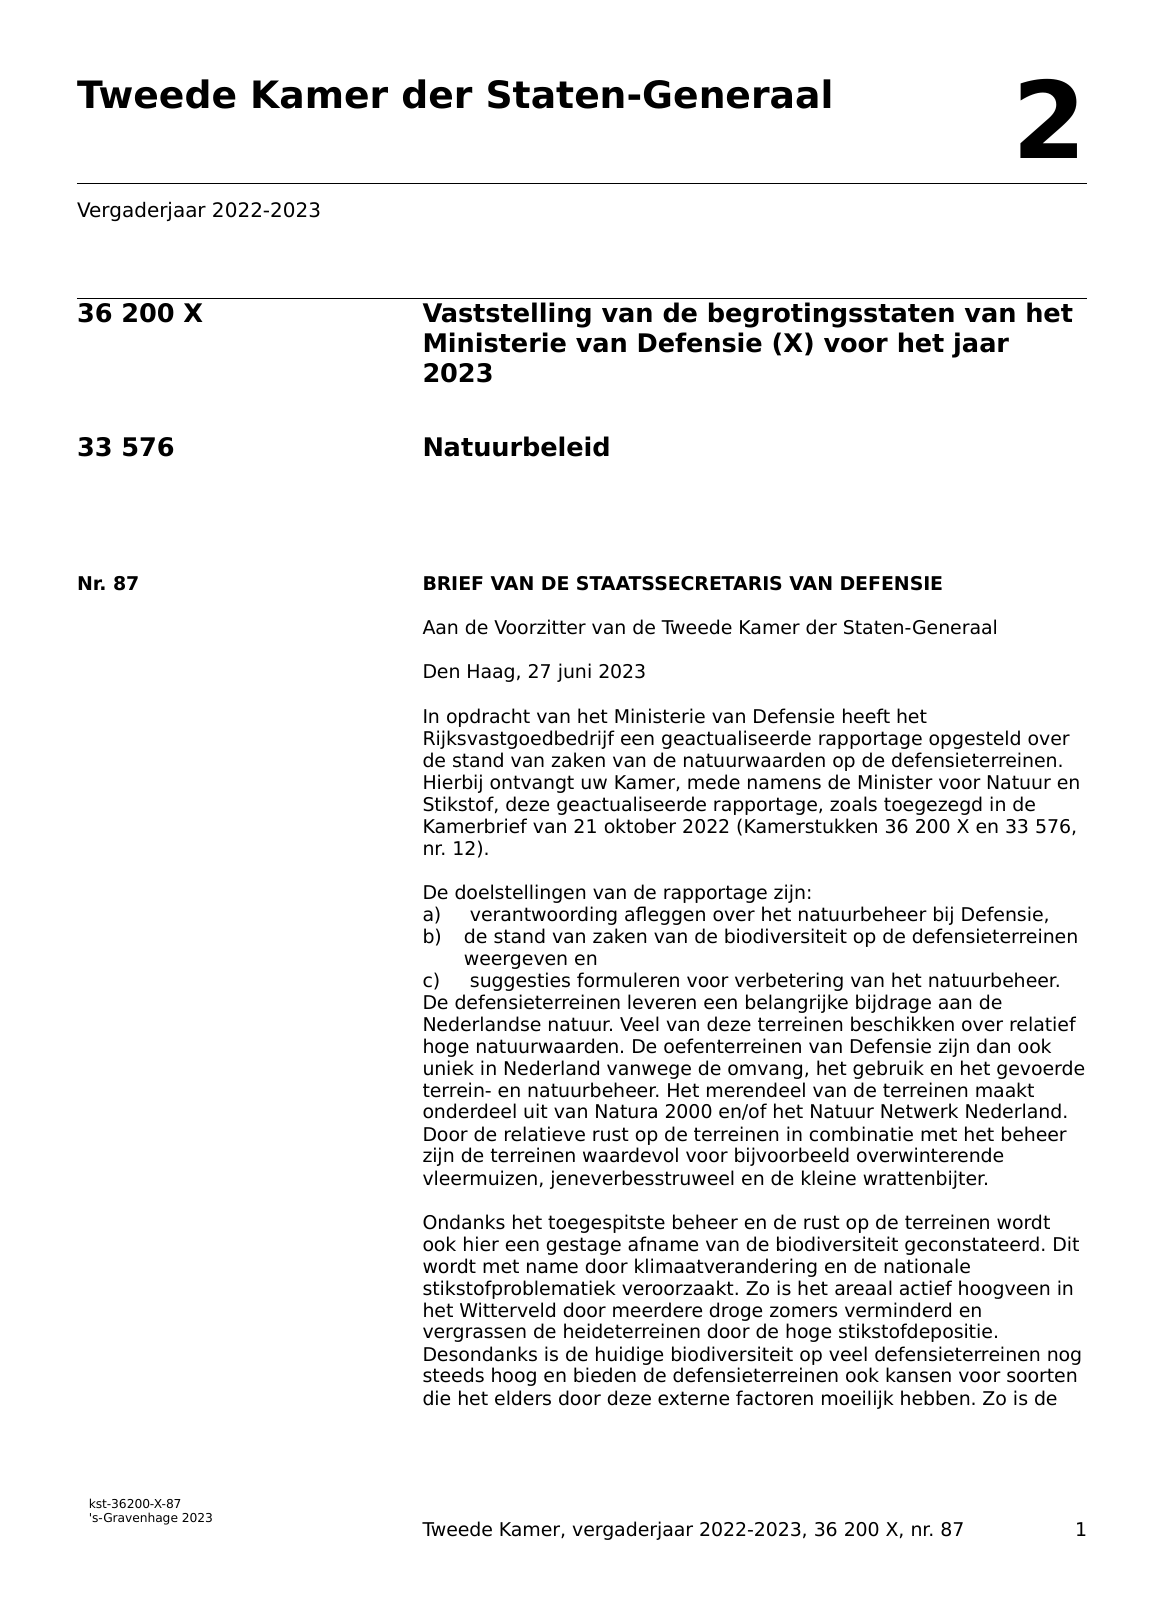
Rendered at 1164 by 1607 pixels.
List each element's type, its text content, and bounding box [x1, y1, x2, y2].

text De doelstellingen van de rapportage zijn: [422, 882, 1087, 904]
text De defensieterreinen leveren een belangrijke bijdrage aan de Nederlandse natuur. Veel van deze terreinen beschikken over relatief hoge natuurwaarden. De oefenterreinen van Defensie zijn dan ook uniek in Nederland vanwege de omvang, het gebruik en het gevoerde terrein- en natuurbeheer. Het merendeel van de terreinen maakt onderdeel uit van Natura 2000 en/of het Natuur Netwerk Nederland. Door de relatieve rust op de terreinen in combinatie met het beheer zijn de terreinen waardevol voor bijvoorbeeld overwinterende vleermuizen, jeneverbesstruweel en de kleine wrattenbijter. [422, 992, 1087, 1189]
text b) de stand van zaken van de biodiversiteit op de defensieterreinen weergeven en [422, 926, 1087, 969]
table_header 2 [886, 59, 1087, 183]
table_cell Vergaderjaar 2022-2023 [77, 184, 1087, 298]
text a) verantwoording afleggen over het natuurbeheer bij Defensie, [422, 904, 1087, 926]
text In opdracht van het Ministerie van Defensie heeft het Rijksvastgoedbedrijf een geactualiseerde rapportage opgesteld over de stand van zaken van de natuurwaarden op de defensieterreinen. Hierbij ontvangt uw Kamer, mede namens de Minister voor Natuur en Stikstof, deze geactualiseerde rapportage, zoals toegezegd in de Kamerbrief van 21 oktober 2022 (Kamerstukken 36 200 X en 33 576, nr. 12). [422, 706, 1087, 859]
text 's-Gravenhage 2023 [88, 1511, 323, 1525]
text Ondanks het toegespitste beheer en de rust op de terreinen wordt ook hier een gestage afname van de biodiversiteit geconstateerd. Dit wordt met name door klimaatverandering en de nationale stikstofproblematiek veroorzaakt. Zo is het areaal actief hoogveen in het Witterveld door meerdere droge zomers verminderd en vergrassen de heideterreinen door de hoge stikstofdepositie. Desondanks is de huidige biodiversiteit op veel defensieterreinen nog steeds hoog en bieden de defensieterreinen ook kansen voor soorten die het elders door deze externe factoren moeilijk hebben. Zo is de [422, 1212, 1087, 1409]
text c) suggesties formuleren voor verbetering van het natuurbeheer. [422, 969, 1087, 992]
subtitle Nr. 87 BRIEF VAN DE STAATSSECRETARIS VAN DEFENSIE [77, 573, 1087, 595]
text kst-36200-X-87 [88, 1497, 323, 1511]
text Aan de Voorzitter van de Tweede Kamer der Staten-Generaal [422, 617, 1087, 639]
subtitle 33 576 Natuurbeleid [77, 432, 1087, 462]
table_header Tweede Kamer der Staten-Generaal [77, 59, 886, 183]
text Den Haag, 27 juni 2023 [422, 661, 1087, 683]
subtitle 36 200 X Vaststelling van de begrotingsstaten van het Ministerie van Defensie (X) voor het jaar 2023 [77, 299, 1087, 388]
